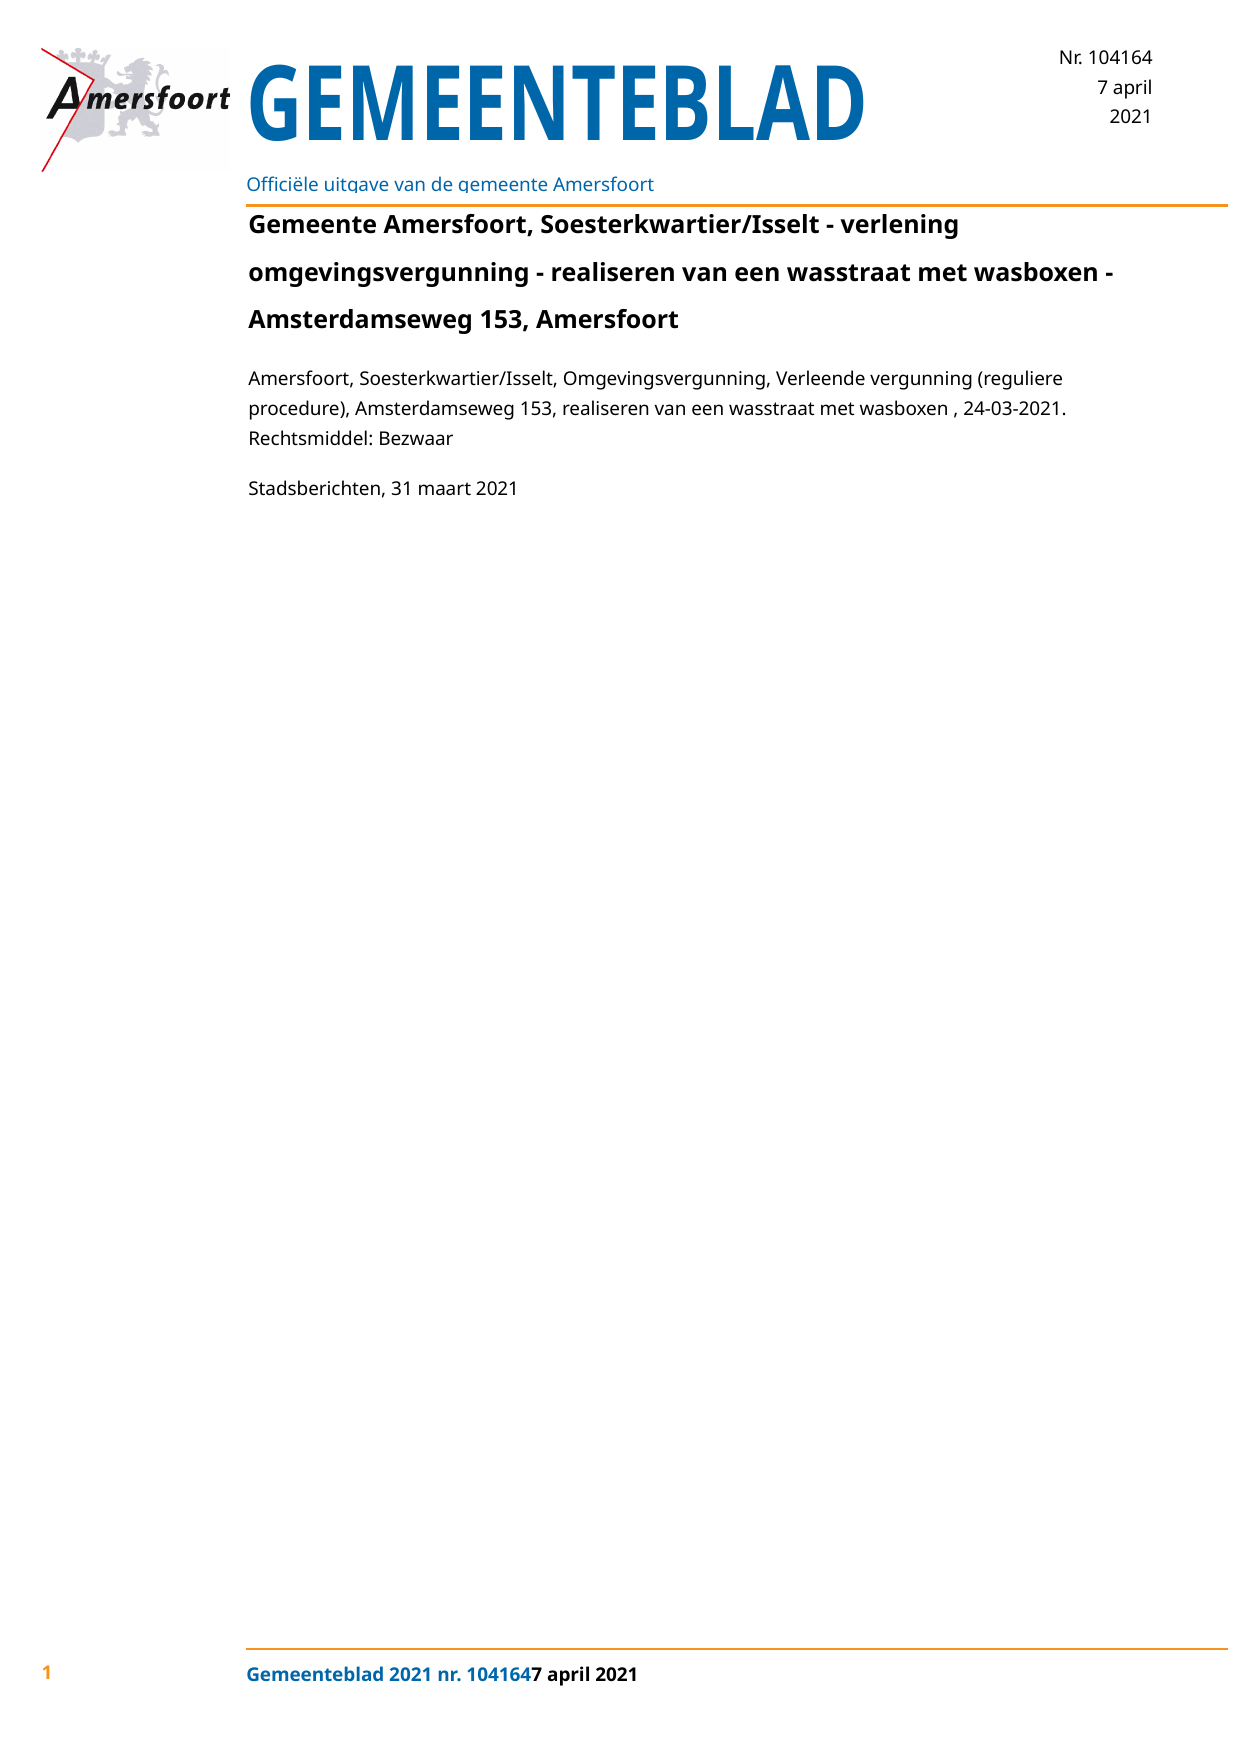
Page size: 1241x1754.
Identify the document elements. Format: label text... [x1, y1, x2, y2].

text Gemeente Amersfoort, Soesterkwartier/Isselt - verlening omgevingsvergunning - realiseren van een wasstraat met wasboxen - Amsterdamseweg 153, Amersfoort [248, 207, 1152, 336]
text Amersfoort, Soesterkwartier/Isselt, Omgevingsvergunning, Verleende vergunning (reguliere procedure), Amsterdamseweg 153, realiseren van een wasstraat met wasboxen , 24-03-2021. Rechtsmiddel: Bezwaar [248, 366, 1152, 450]
picture [41, 47, 231, 172]
text Stadsberichten, 31 maart 2021 [248, 475, 1152, 501]
